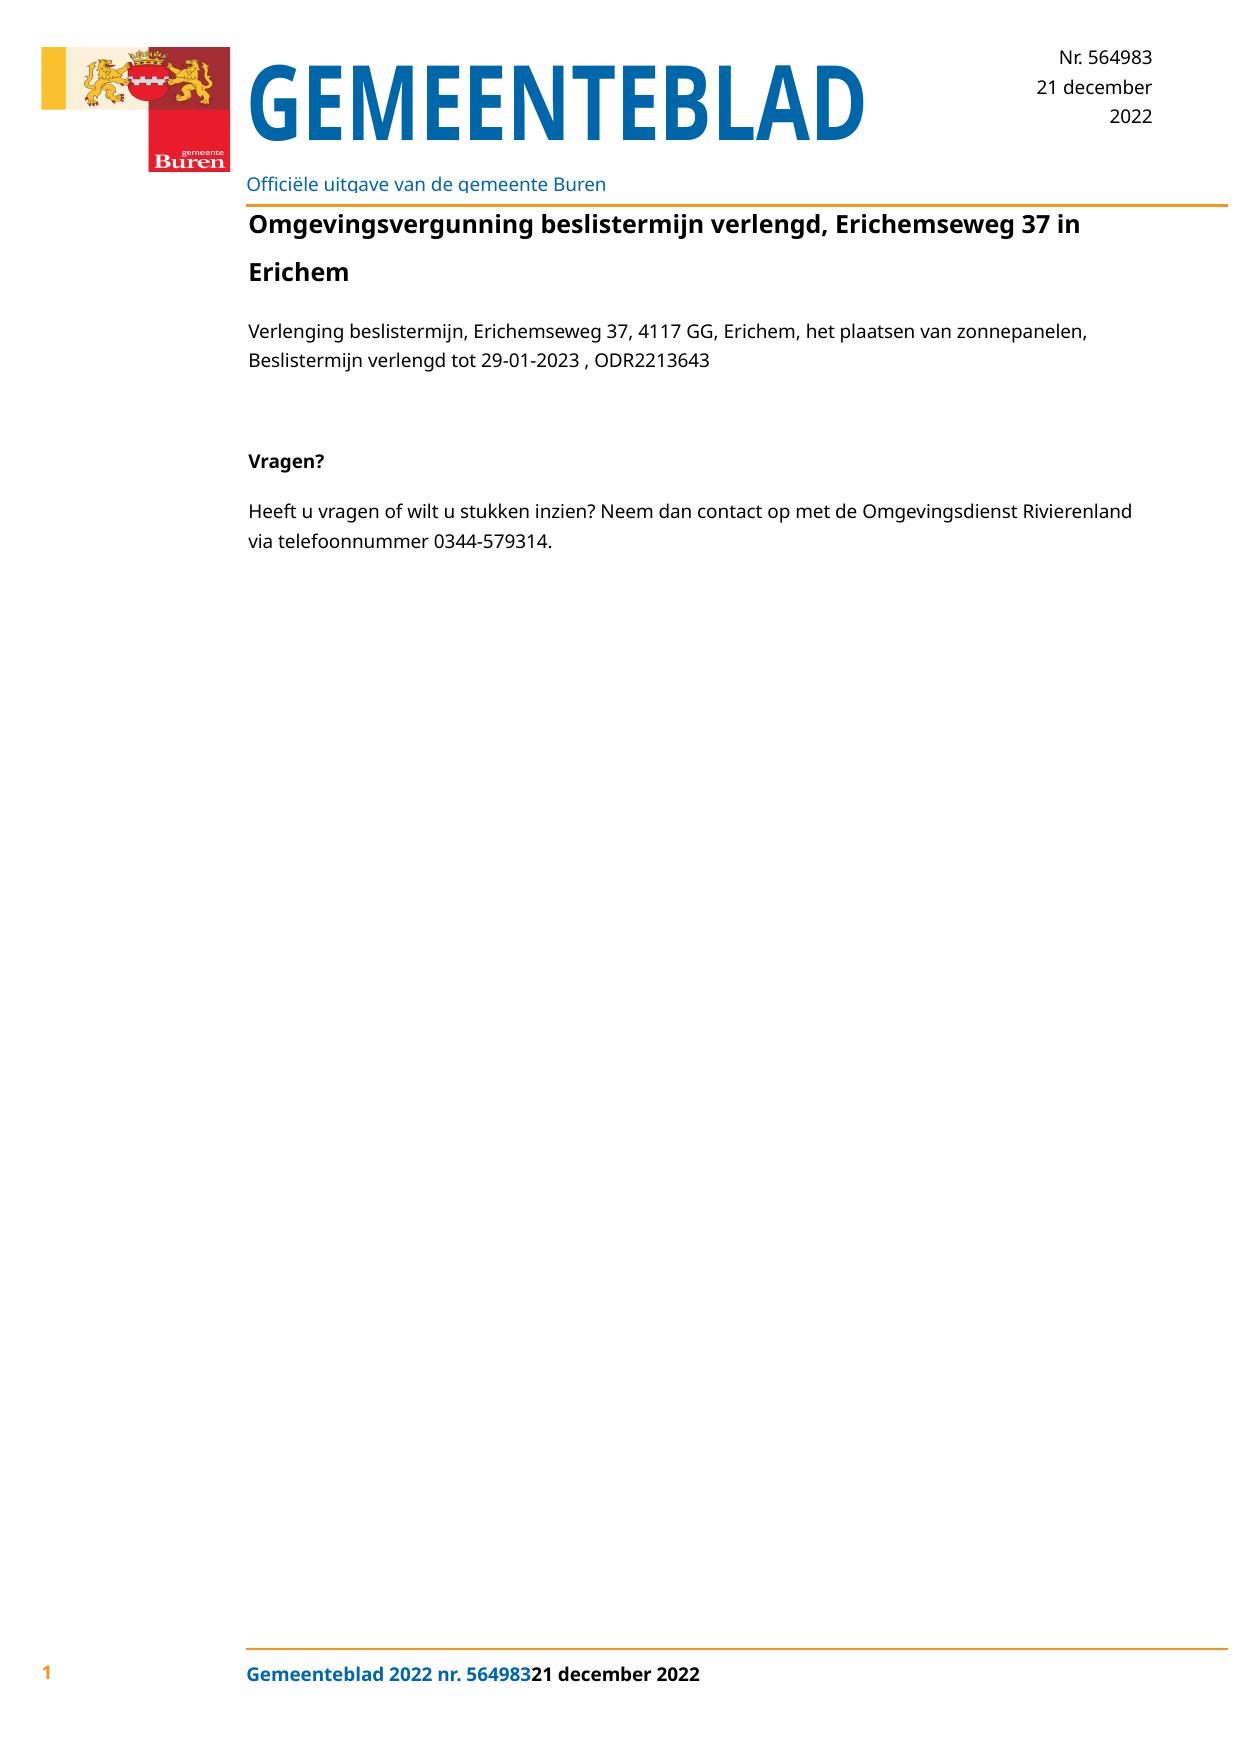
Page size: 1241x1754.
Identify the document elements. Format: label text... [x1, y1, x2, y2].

text Verlenging beslistermijn, Erichemseweg 37, 4117 GG, Erichem, het plaatsen van zonnepanelen, Beslistermijn verlengd tot 29-01-2023 , ODR2213643 [248, 318, 1152, 373]
text Omgevingsvergunning beslistermijn verlengd, Erichemseweg 37 in Erichem [248, 207, 1152, 288]
text Vragen? [248, 448, 1152, 474]
picture [41, 47, 231, 172]
text Heeft u vragen of wilt u stukken inzien? Neem dan contact op met de Omgevingsdienst Rivierenland via telefoonnummer 0344-579314. [248, 499, 1152, 554]
